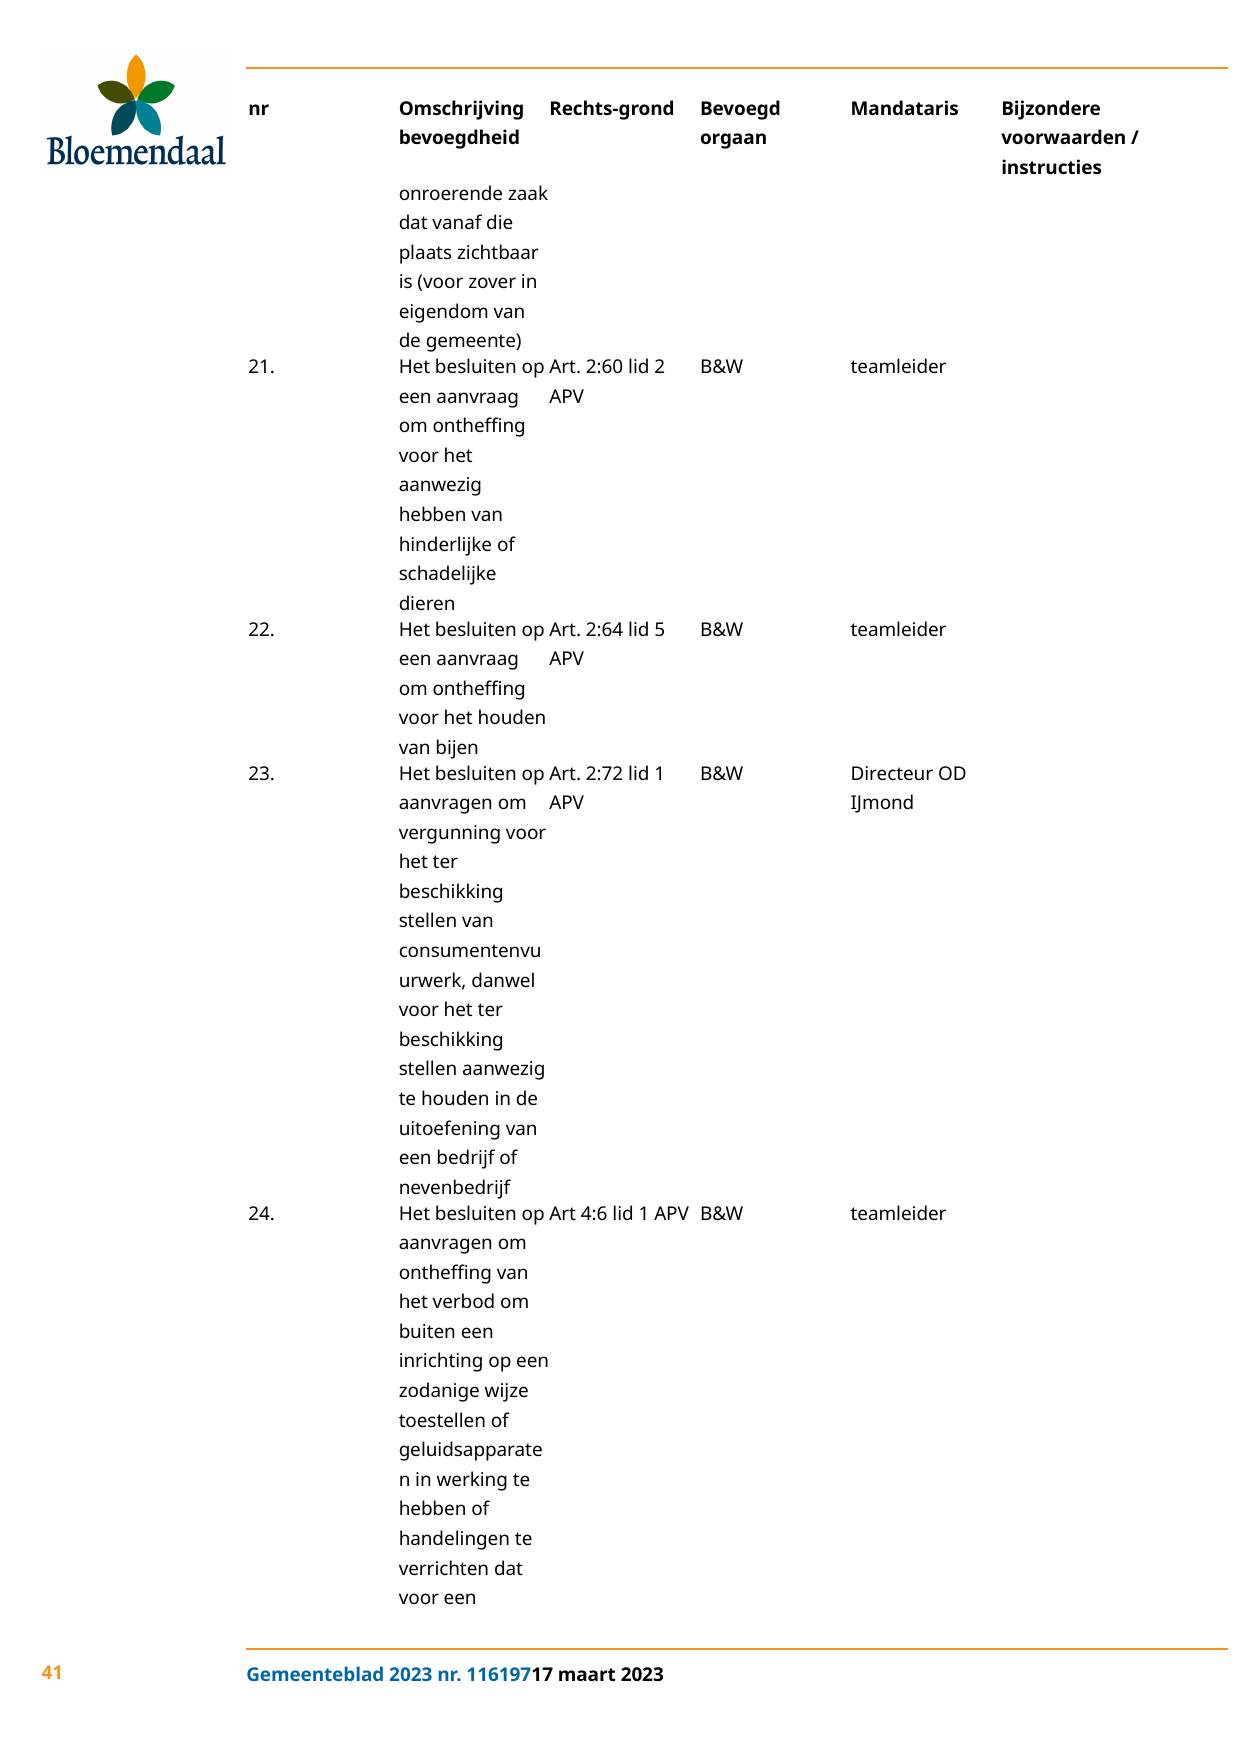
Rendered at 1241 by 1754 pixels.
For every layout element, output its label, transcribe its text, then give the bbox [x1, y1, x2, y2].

table_cell onroerende zaak dat vanaf die plaats zichtbaar is (voor zover in eigendom van de gemeente) [399, 180, 549, 353]
table_cell B&W [700, 1200, 850, 1610]
table_cell teamleider [850, 353, 1001, 616]
table_cell [850, 180, 1001, 353]
table_cell [549, 180, 700, 353]
table_cell [1001, 353, 1152, 616]
table_cell teamleider [850, 1200, 1001, 1610]
table_cell [248, 616, 398, 760]
table_cell Art 4:6 lid 1 APV [549, 1200, 700, 1610]
picture [41, 47, 231, 172]
table_cell [248, 180, 398, 353]
table_cell B&W [700, 760, 850, 1200]
table_header Rechts-grond [549, 95, 700, 180]
table_cell B&W [700, 616, 850, 760]
table_cell Het besluiten op aanvragen om ontheffing van het verbod om buiten een inrichting op een zodanige wijze toestellen of geluidsapparaten in werking te hebben of handelingen te verrichten dat voor een [399, 1200, 549, 1610]
table_cell Art. 2:60 lid 2 APV [549, 353, 700, 616]
table_cell Art. 2:72 lid 1 APV [549, 760, 700, 1200]
table_header Omschrijving bevoegdheid [399, 95, 549, 180]
table_cell Het besluiten op een aanvraag om ontheffing voor het houden van bijen [399, 616, 549, 760]
table_cell Art. 2:64 lid 5 APV [549, 616, 700, 760]
table_cell Het besluiten op een aanvraag om ontheffing voor het aanwezig hebben van hinderlijke of schadelijke dieren [399, 353, 549, 616]
table_cell Directeur OD IJmond [850, 760, 1001, 1200]
table_header Bevoegd orgaan [700, 95, 850, 180]
table_header nr [248, 95, 398, 180]
table_cell [248, 353, 398, 616]
table_cell [700, 180, 850, 353]
table_cell [1001, 616, 1152, 760]
table_cell [1001, 1200, 1152, 1610]
table_cell Het besluiten op aanvragen om vergunning voor het ter beschikking stellen van consumentenvuurwerk, danwel voor het ter beschikking stellen aanwezig te houden in de uitoefening van een bedrijf of nevenbedrijf [399, 760, 549, 1200]
table_cell [1001, 760, 1152, 1200]
table_cell [248, 1200, 398, 1610]
table_cell teamleider [850, 616, 1001, 760]
table_cell [248, 760, 398, 1200]
table_cell [1001, 180, 1152, 353]
table_cell B&W [700, 353, 850, 616]
table_header Mandataris [850, 95, 1001, 180]
table_header Bijzondere voorwaarden / instructies [1001, 95, 1152, 180]
